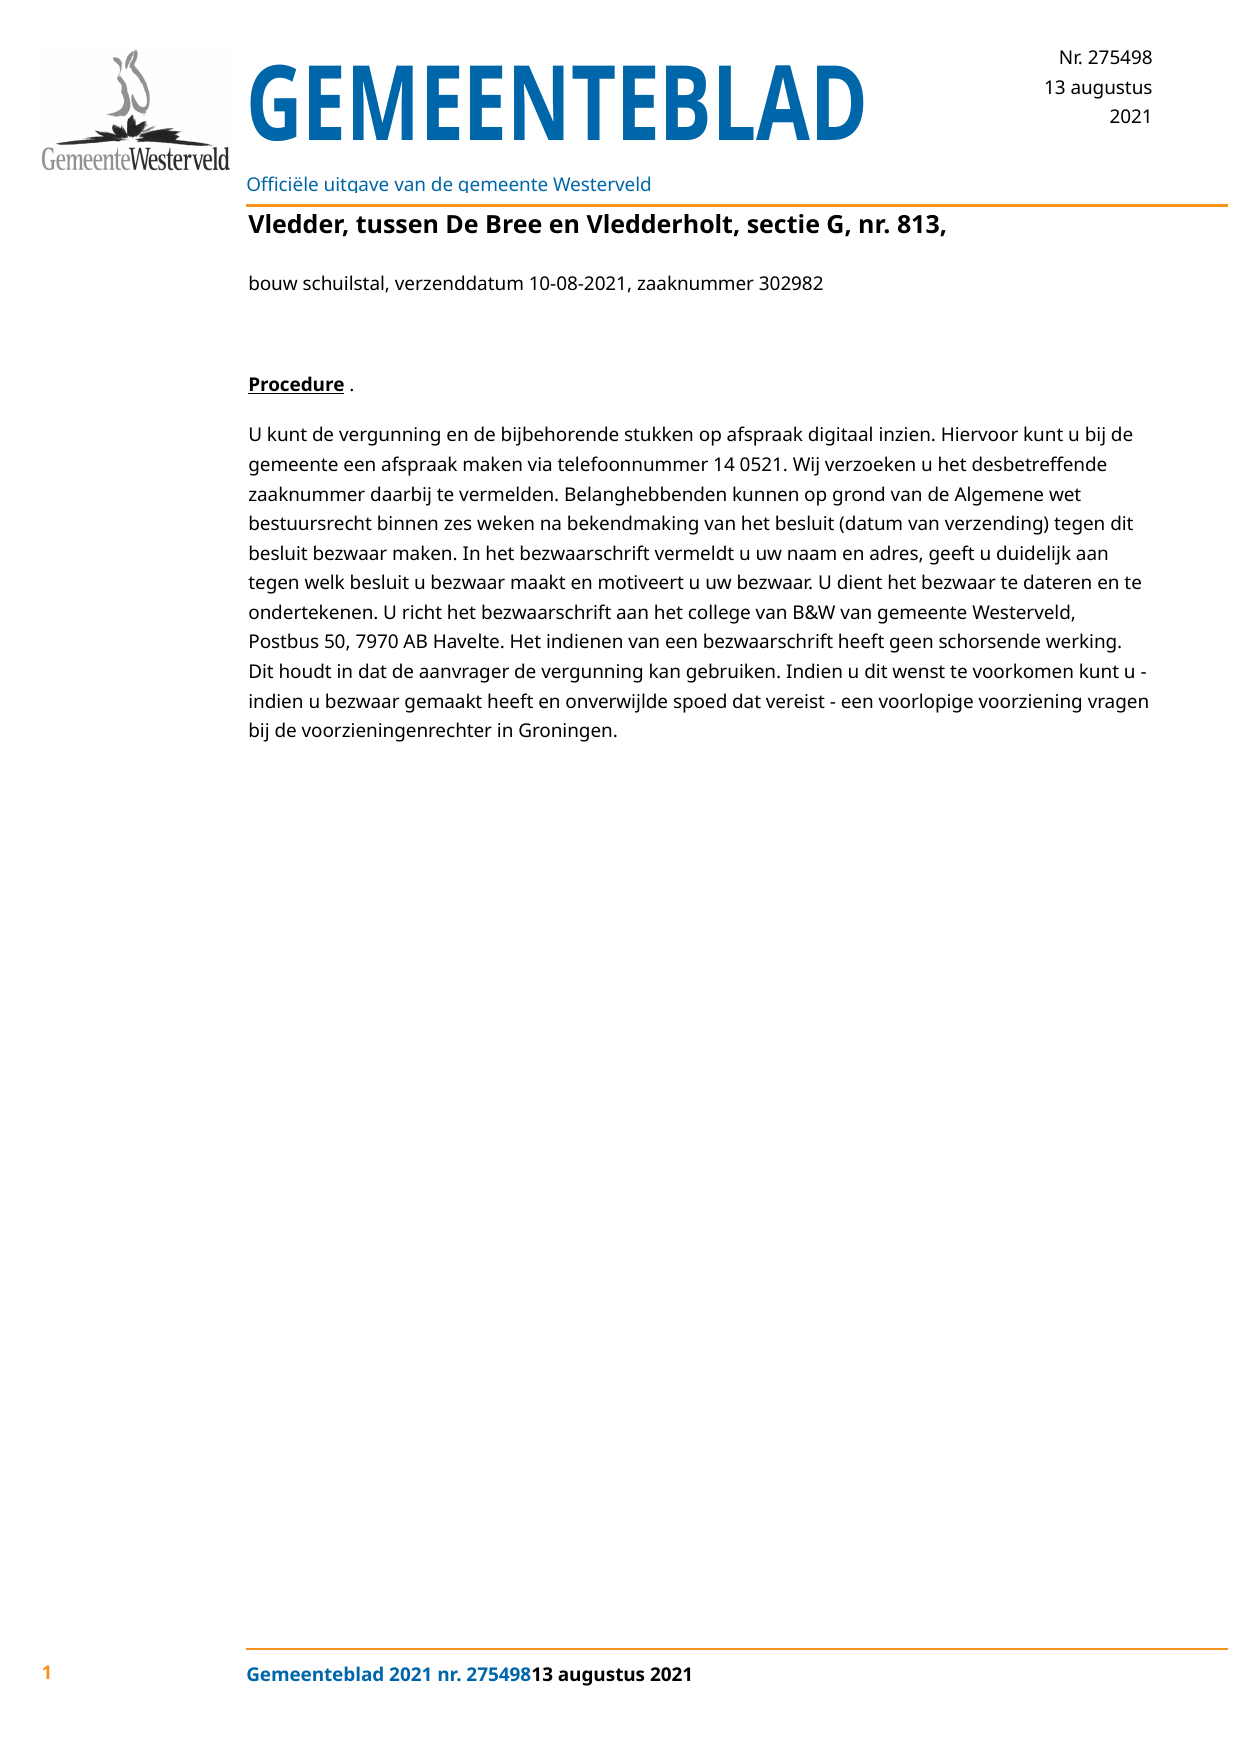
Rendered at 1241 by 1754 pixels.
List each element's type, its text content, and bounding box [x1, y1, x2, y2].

text Procedure . [248, 371, 1152, 397]
text U kunt de vergunning en de bijbehorende stukken op afspraak digitaal inzien. Hiervoor kunt u bij de gemeente een afspraak maken via telefoonnummer 14 0521. Wij verzoeken u het desbetreffende zaaknummer daarbij te vermelden. Belanghebbenden kunnen op grond van de Algemene wet bestuursrecht binnen zes weken na bekendmaking van het besluit (datum van verzending) tegen dit besluit bezwaar maken. In het bezwaarschrift vermeldt u uw naam en adres, geeft u duidelijk aan tegen welk besluit u bezwaar maakt en motiveert u uw bezwaar. U dient het bezwaar te dateren en te ondertekenen. U richt het bezwaarschrift aan het college van B&W van gemeente Westerveld, Postbus 50, 7970 AB Havelte. Het indienen van een bezwaarschrift heeft geen schorsende werking. Dit houdt in dat de aanvrager de vergunning kan gebruiken. Indien u dit wenst te voorkomen kunt u - indien u bezwaar gemaakt heeft en onverwijlde spoed dat vereist - een voorlopige voorziening vragen bij de voorzieningenrechter in Groningen. [248, 422, 1152, 743]
text bouw schuilstal, verzenddatum 10-08-2021, zaaknummer 302982 [248, 270, 1152, 296]
picture [41, 47, 231, 172]
text Vledder, tussen De Bree en Vledderholt, sectie G, nr. 813, [248, 207, 1152, 241]
